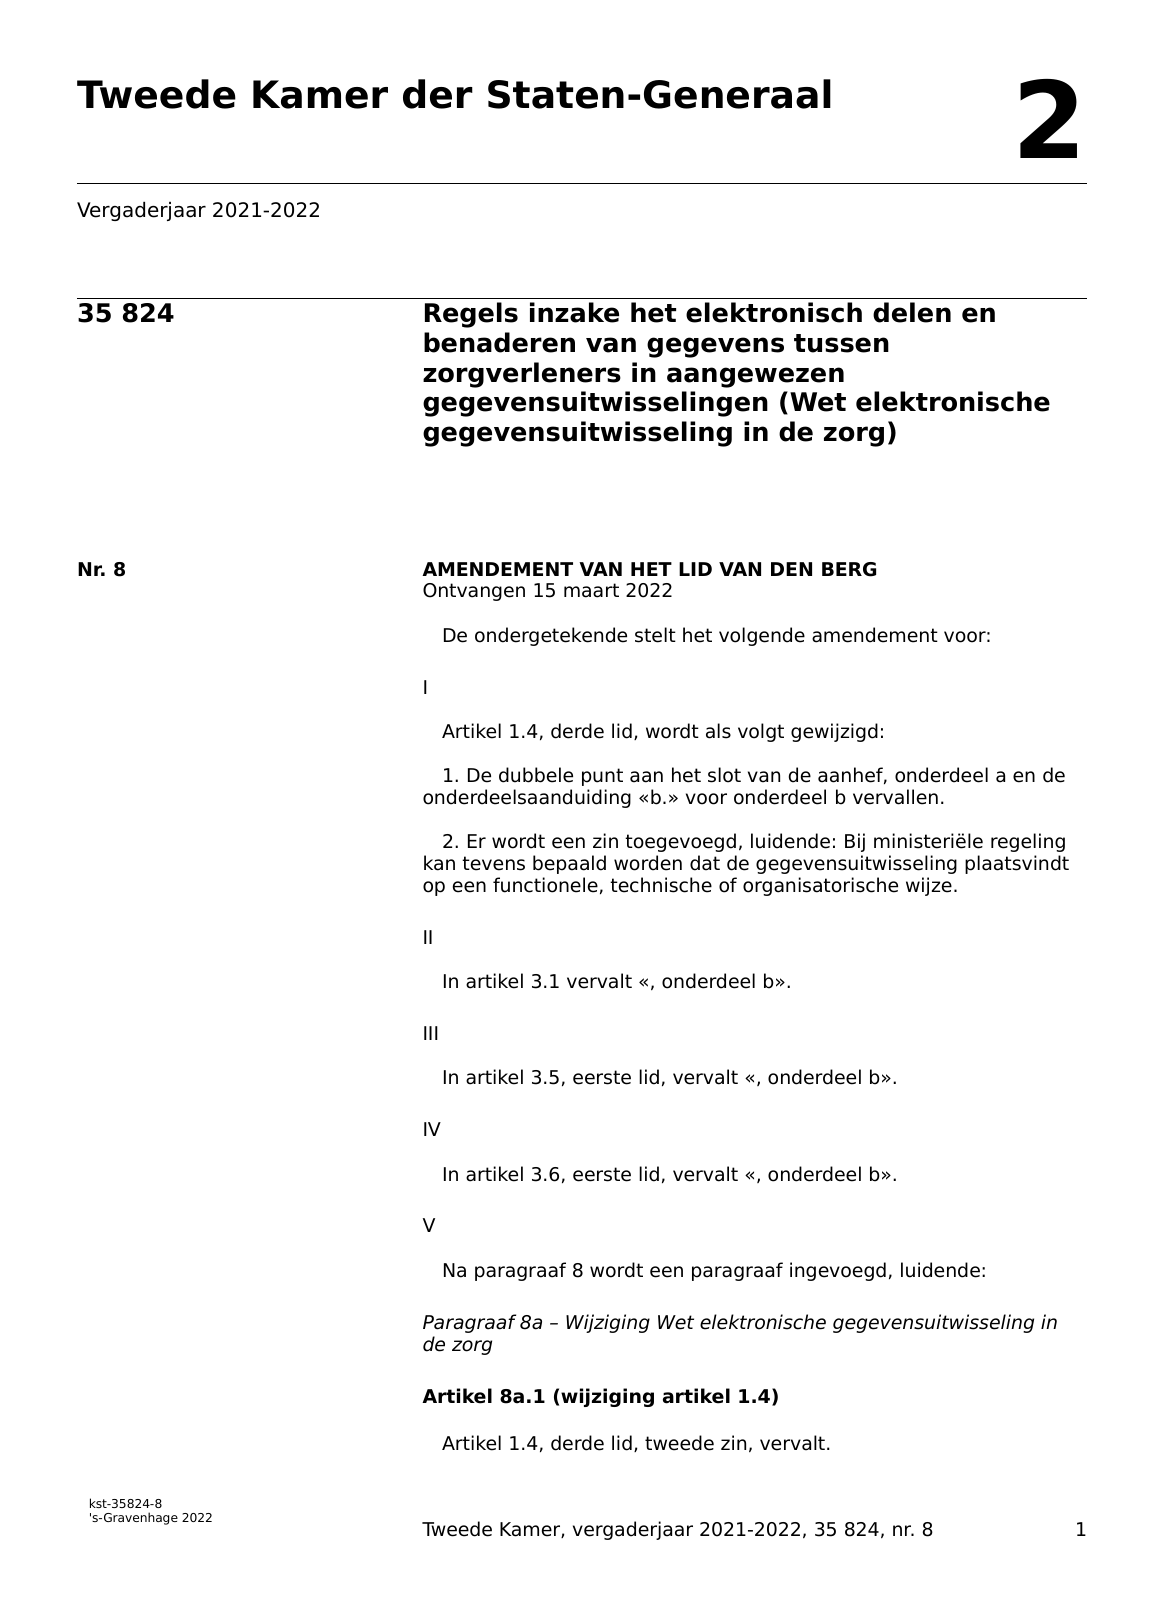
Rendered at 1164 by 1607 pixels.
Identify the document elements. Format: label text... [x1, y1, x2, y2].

subtitle III [422, 1023, 1087, 1045]
text kst-35824-8 [88, 1497, 323, 1511]
text Artikel 1.4, derde lid, wordt als volgt gewijzigd: [422, 721, 1087, 743]
text 1. De dubbele punt aan het slot van de aanhef, onderdeel a en de onderdeelsaanduiding «b.» voor onderdeel b vervallen. [422, 765, 1087, 809]
text In artikel 3.1 vervalt «, onderdeel b». [422, 971, 1087, 993]
subtitle 35 824 Regels inzake het elektronisch delen en benaderen van gegevens tussen zorgverleners in aangewezen gegevensuitwisselingen (Wet elektronische gegevensuitwisseling in de zorg) [77, 299, 1087, 447]
subtitle V [422, 1215, 1087, 1237]
subtitle II [422, 927, 1087, 949]
table_header 2 [886, 59, 1087, 183]
table_cell Vergaderjaar 2021-2022 [77, 184, 1087, 298]
subtitle Paragraaf 8a – Wijziging Wet elektronische gegevensuitwisseling in de zorg [422, 1312, 1087, 1356]
subtitle IV [422, 1119, 1087, 1141]
text 's-Gravenhage 2022 [88, 1511, 323, 1525]
text In artikel 3.5, eerste lid, vervalt «, onderdeel b». [422, 1067, 1087, 1089]
table_header Tweede Kamer der Staten-Generaal [77, 59, 886, 183]
text In artikel 3.6, eerste lid, vervalt «, onderdeel b». [422, 1163, 1087, 1185]
text Artikel 1.4, derde lid, tweede zin, vervalt. [422, 1432, 1087, 1454]
text Ontvangen 15 maart 2022 [422, 580, 1087, 602]
subtitle Nr. 8 AMENDEMENT VAN HET LID VAN DEN BERG [77, 558, 1087, 580]
subtitle Artikel 8a.1 (wijziging artikel 1.4) [422, 1386, 1087, 1407]
text 2. Er wordt een zin toegevoegd, luidende: Bij ministeriële regeling kan tevens bepaald worden dat de gegevensuitwisseling plaatsvindt op een functionele, technische of organisatorische wijze. [422, 831, 1087, 897]
text Na paragraaf 8 wordt een paragraaf ingevoegd, luidende: [422, 1259, 1087, 1282]
text De ondergetekende stelt het volgende amendement voor: [422, 624, 1087, 647]
subtitle I [422, 677, 1087, 698]
